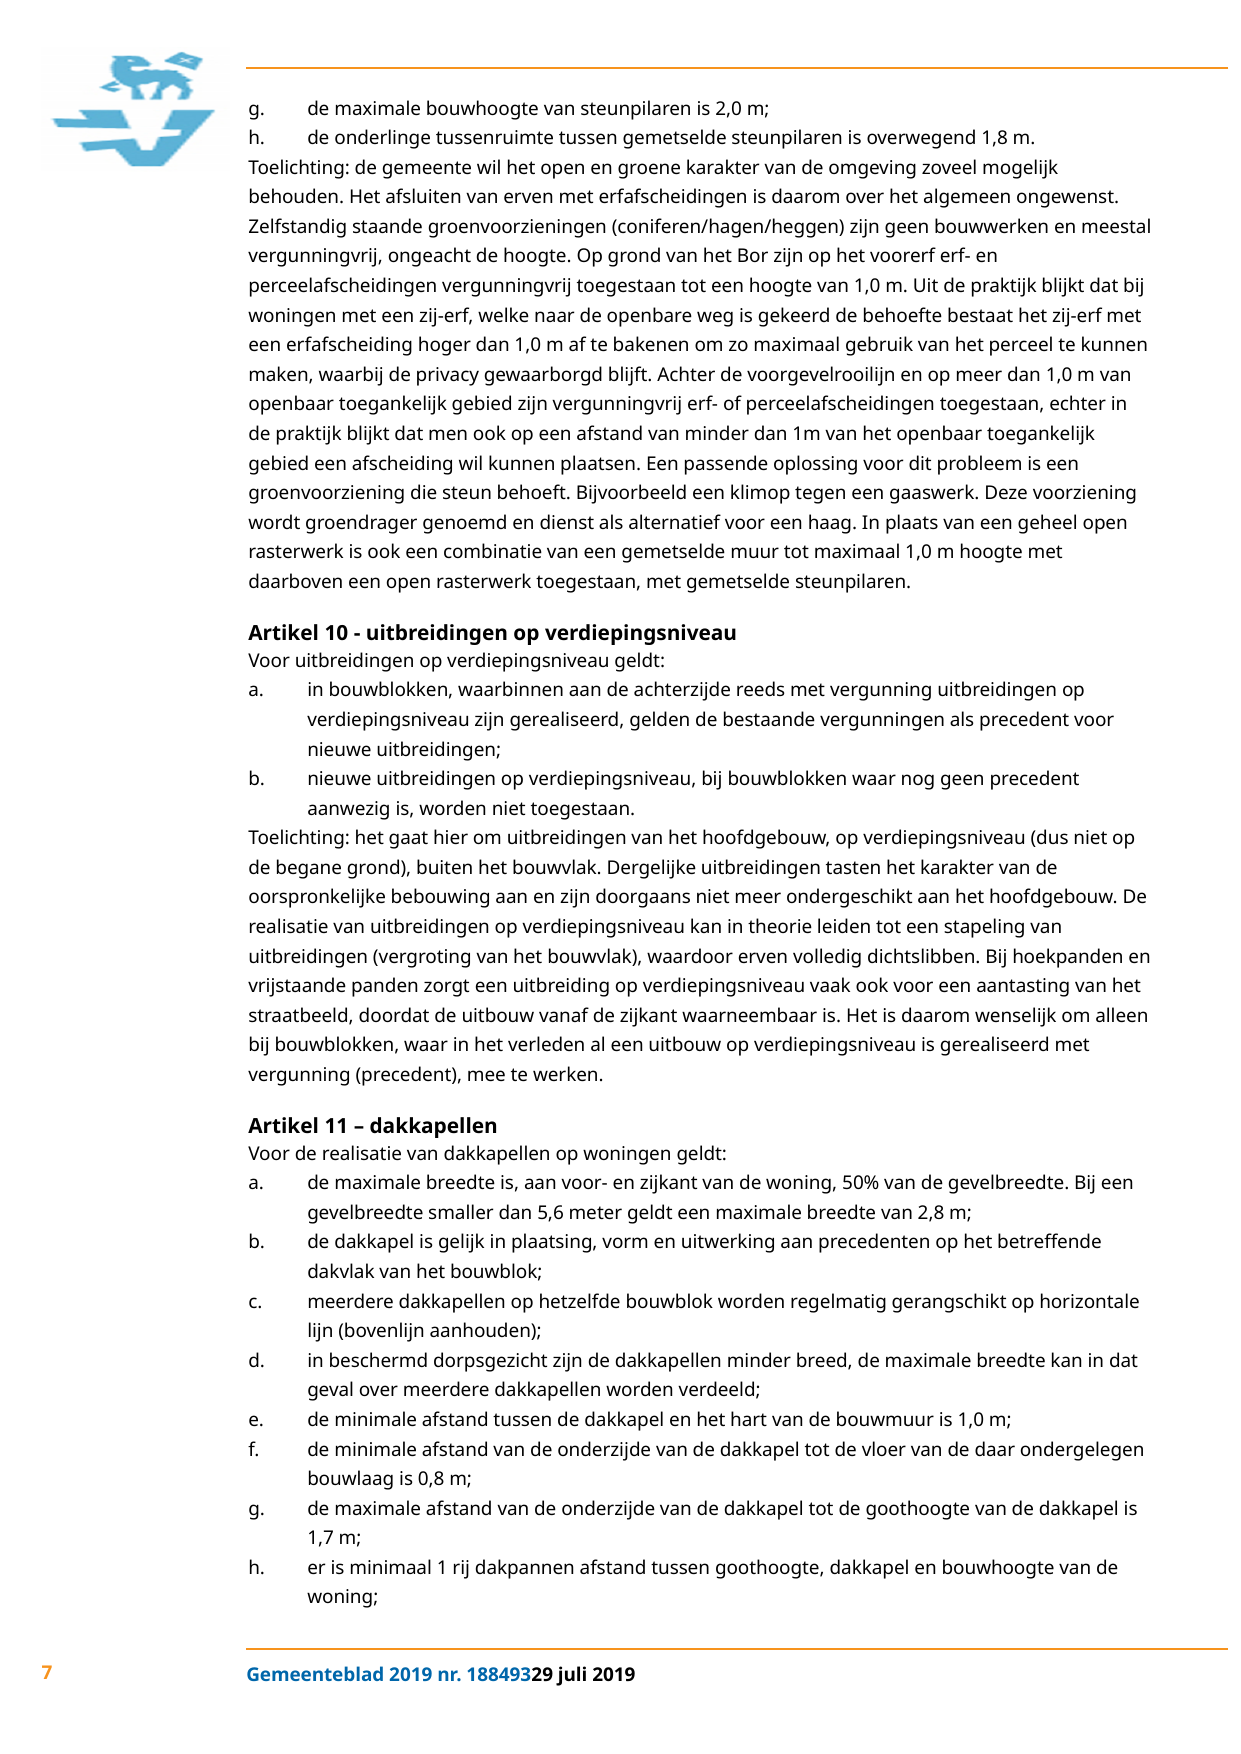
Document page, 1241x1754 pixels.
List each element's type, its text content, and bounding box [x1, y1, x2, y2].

list de minimale afstand van de onderzijde van de dakkapel tot de vloer van de daar ondergelegen bouwlaag is 0,8 m; [248, 1436, 1152, 1491]
text Artikel 10 - uitbreidingen op verdiepingsniveau [248, 618, 1152, 647]
list in beschermd dorpsgezicht zijn de dakkapellen minder breed, de maximale breedte kan in dat geval over meerdere dakkapellen worden verdeeld; [248, 1347, 1152, 1402]
list in bouwblokken, waarbinnen aan de achterzijde reeds met vergunning uitbreidingen op verdiepingsniveau zijn gerealiseerd, gelden de bestaande vergunningen als precedent voor nieuwe uitbreidingen; [248, 677, 1152, 761]
list meerdere dakkapellen op hetzelfde bouwblok worden regelmatig gerangschikt op horizontale lijn (bovenlijn aanhouden); [248, 1288, 1152, 1343]
list de dakkapel is gelijk in plaatsing, vorm en uitwerking aan precedenten op het betreffende dakvlak van het bouwblok; [248, 1229, 1152, 1284]
text Toelichting: het gaat hier om uitbreidingen van het hoofdgebouw, op verdiepingsniveau (dus niet op de begane grond), buiten het bouwvlak. Dergelijke uitbreidingen tasten het karakter van de oorspronkelijke bebouwing aan en zijn doorgaans niet meer ondergeschikt aan het hoofdgebouw. De realisatie van uitbreidingen op verdiepingsniveau kan in theorie leiden tot een stapeling van uitbreidingen (vergroting van het bouwvlak), waardoor erven volledig dichtslibben. Bij hoekpanden en vrijstaande panden zorgt een uitbreiding op verdiepingsniveau vaak ook voor een aantasting van het straatbeeld, doordat de uitbouw vanaf de zijkant waarneembaar is. Het is daarom wenselijk om alleen bij bouwblokken, waar in het verleden al een uitbouw op verdiepingsniveau is gerealiseerd met vergunning (precedent), mee te werken. [248, 824, 1152, 1087]
list de maximale afstand van de onderzijde van de dakkapel tot de goothoogte van de dakkapel is 1,7 m; [248, 1495, 1152, 1550]
list de minimale afstand tussen de dakkapel en het hart van de bouwmuur is 1,0 m; [248, 1406, 1152, 1432]
list de maximale bouwhoogte van steunpilaren is 2,0 m; [248, 95, 1152, 121]
picture [41, 47, 231, 172]
list de maximale breedte is, aan voor- en zijkant van de woning, 50% van de gevelbreedte. Bij een gevelbreedte smaller dan 5,6 meter geldt een maximale breedte van 2,8 m; [248, 1169, 1152, 1225]
list nieuwe uitbreidingen op verdiepingsniveau, bij bouwblokken waar nog geen precedent aanwezig is, worden niet toegestaan. [248, 765, 1152, 821]
text Voor de realisatie van dakkapellen op woningen geldt: [248, 1140, 1152, 1166]
text Toelichting: de gemeente wil het open en groene karakter van de omgeving zoveel mogelijk behouden. Het afsluiten van erven met erfafscheidingen is daarom over het algemeen ongewenst. Zelfstandig staande groenvoorzieningen (coniferen/hagen/heggen) zijn geen bouwwerken en meestal vergunningvrij, ongeacht de hoogte. Op grond van het Bor zijn op het voorerf erf- en perceelafscheidingen vergunningvrij toegestaan tot een hoogte van 1,0 m. Uit de praktijk blijkt dat bij woningen met een zij-erf, welke naar de openbare weg is gekeerd de behoefte bestaat het zij-erf met een erfafscheiding hoger dan 1,0 m af te bakenen om zo maximaal gebruik van het perceel te kunnen maken, waarbij de privacy gewaarborgd blijft. Achter de voorgevelrooilijn en op meer dan 1,0 m van openbaar toegankelijk gebied zijn vergunningvrij erf- of perceelafscheidingen toegestaan, echter in de praktijk blijkt dat men ook op een afstand van minder dan 1m van het openbaar toegankelijk gebied een afscheiding wil kunnen plaatsen. Een passende oplossing voor dit probleem is een groenvoorziening die steun behoeft. Bijvoorbeeld een klimop tegen een gaaswerk. Deze voorziening wordt groendrager genoemd en dienst als alternatief voor een haag. In plaats van een geheel open rasterwerk is ook een combinatie van een gemetselde muur tot maximaal 1,0 m hoogte met daarboven een open rasterwerk toegestaan, met gemetselde steunpilaren. [248, 154, 1152, 594]
text Artikel 11 – dakkapellen [248, 1112, 1152, 1140]
text Voor uitbreidingen op verdiepingsniveau geldt: [248, 647, 1152, 673]
list de onderlinge tussenruimte tussen gemetselde steunpilaren is overwegend 1,8 m. [248, 124, 1152, 150]
list er is minimaal 1 rij dakpannen afstand tussen goothoogte, dakkapel en bouwhoogte van de woning; [248, 1554, 1152, 1609]
